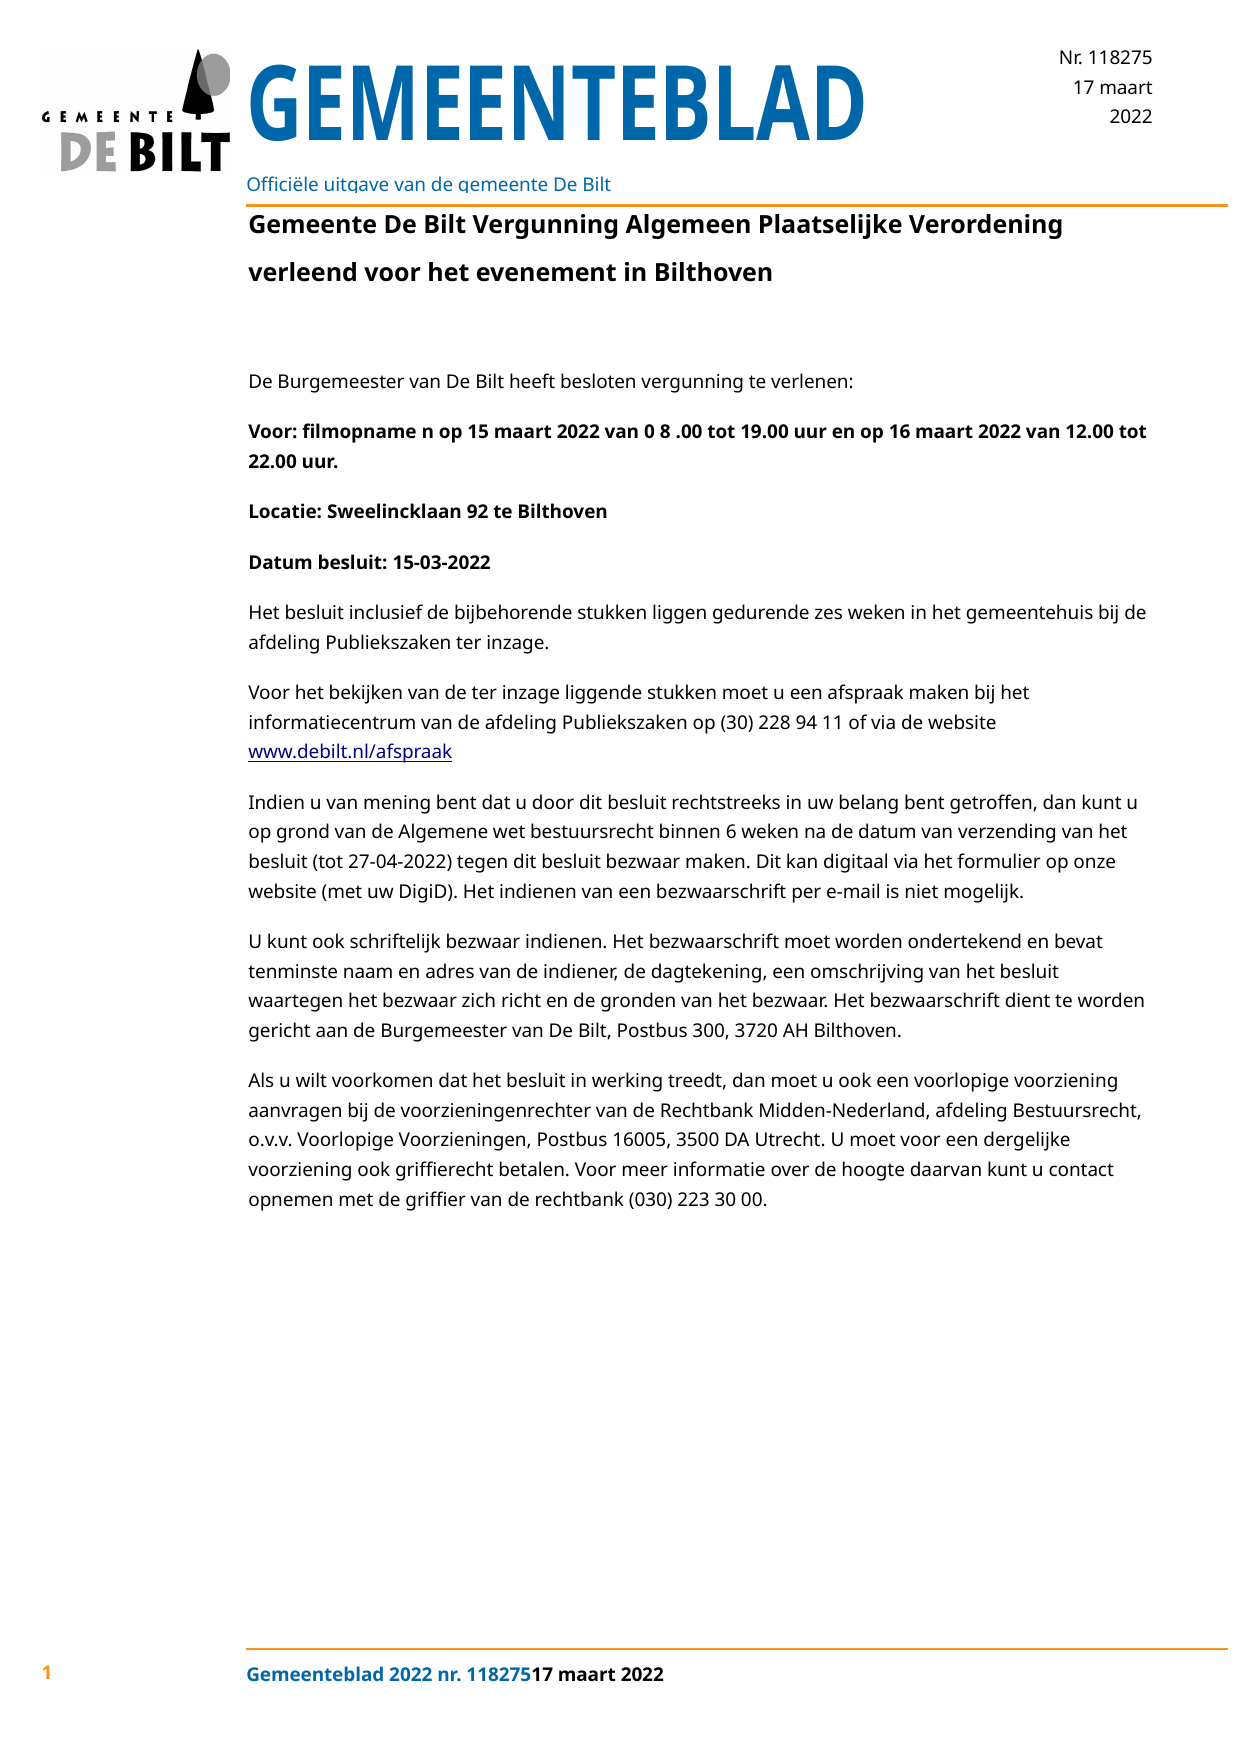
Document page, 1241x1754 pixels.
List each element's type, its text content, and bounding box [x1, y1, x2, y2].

text Gemeente De Bilt Vergunning Algemeen Plaatselijke Verordening verleend voor het evenement in Bilthoven [248, 207, 1152, 288]
text Voor het bekijken van de ter inzage liggende stukken moet u een afspraak maken bij het informatiecentrum van de afdeling Publiekszaken op (30) 228 94 11 of via de website www.debilt.nl/afspraak [248, 679, 1152, 764]
text Locatie: Sweelincklaan 92 te Bilthoven [248, 499, 1152, 524]
text De Burgemeester van De Bilt heeft besloten vergunning te verlenen: [248, 368, 1152, 394]
text Datum besluit: 15-03-2022 [248, 549, 1152, 575]
picture [41, 47, 231, 172]
text Indien u van mening bent dat u door dit besluit rechtstreeks in uw belang bent getroffen, dan kunt u op grond van de Algemene wet bestuursrecht binnen 6 weken na de datum van verzending van het besluit (tot 27-04-2022) tegen dit besluit bezwaar maken. Dit kan digitaal via het formulier op onze website (met uw DigiD). Het indienen van een bezwaarschrift per e-mail is niet mogelijk. [248, 789, 1152, 904]
text Als u wilt voorkomen dat het besluit in werking treedt, dan moet u ook een voorlopige voorziening aanvragen bij de voorzieningenrechter van de Rechtbank Midden-Nederland, afdeling Bestuursrecht, o.v.v. Voorlopige Voorzieningen, Postbus 16005, 3500 DA Utrecht. U moet voor een dergelijke voorziening ook griffierecht betalen. Voor meer informatie over de hoogte daarvan kunt u contact opnemen met de griffier van de rechtbank (030) 223 30 00. [248, 1067, 1152, 1212]
text U kunt ook schriftelijk bezwaar indienen. Het bezwaarschrift moet worden ondertekend en bevat tenminste naam en adres van de indiener, de dagtekening, een omschrijving van het besluit waartegen het bezwaar zich richt en de gronden van het bezwaar. Het bezwaarschrift dient te worden gericht aan de Burgemeester van De Bilt, Postbus 300, 3720 AH Bilthoven. [248, 928, 1152, 1043]
text Het besluit inclusief de bijbehorende stukken liggen gedurende zes weken in het gemeentehuis bij de afdeling Publiekszaken ter inzage. [248, 599, 1152, 655]
text Voor: filmopname n op 15 maart 2022 van 0 8 .00 tot 19.00 uur en op 16 maart 2022 van 12.00 tot 22.00 uur. [248, 419, 1152, 474]
